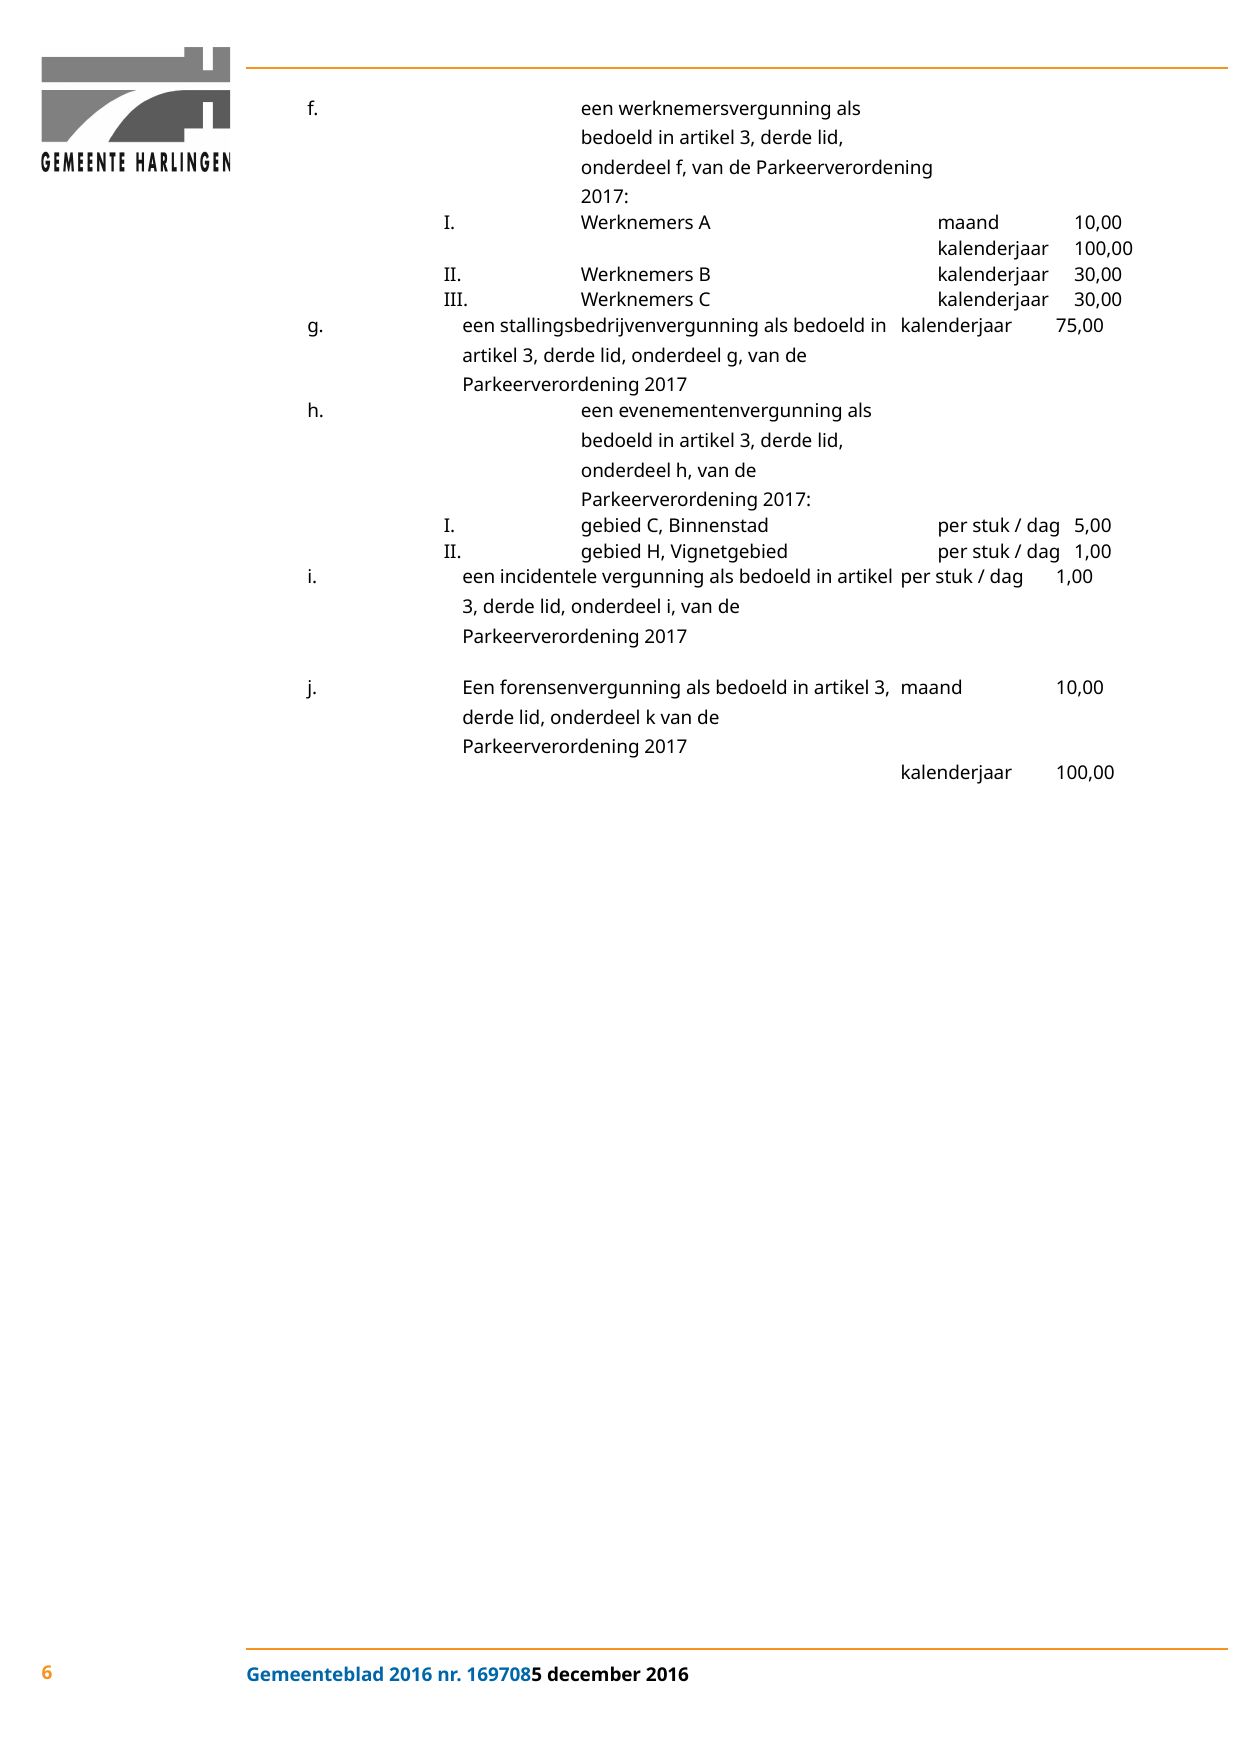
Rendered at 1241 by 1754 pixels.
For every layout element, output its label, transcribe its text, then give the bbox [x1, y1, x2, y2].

table_cell kalenderjaar [937, 287, 1074, 312]
table_cell 100,00 [1056, 759, 1211, 785]
table_header [1074, 95, 1211, 209]
table_cell gebied H, Vignetgebied [581, 538, 937, 563]
table_header [1074, 398, 1211, 512]
table_cell [462, 759, 900, 785]
table_cell maand [937, 209, 1074, 235]
table_cell [462, 649, 900, 674]
table_cell 100,00 [1074, 235, 1211, 261]
table_cell [307, 538, 444, 563]
table_cell maand [900, 674, 1056, 759]
table_cell j. [307, 674, 462, 759]
table_cell kalenderjaar [937, 261, 1074, 287]
table_cell [307, 512, 444, 538]
table_header f. [307, 95, 444, 209]
table_cell kalenderjaar [900, 759, 1056, 785]
table_header [937, 95, 1074, 209]
table_header i. [307, 564, 462, 649]
table_cell II. [444, 538, 581, 563]
table_cell [307, 649, 462, 674]
table_cell I. [444, 209, 581, 235]
table_cell [307, 261, 444, 287]
table_cell I. [444, 512, 581, 538]
table_cell III. [444, 287, 581, 312]
table_cell 30,00 [1074, 261, 1211, 287]
picture [41, 47, 231, 172]
table_cell [307, 759, 462, 785]
table_header h. [307, 398, 444, 512]
table_header kalenderjaar [900, 313, 1056, 397]
table_cell Werknemers A [581, 209, 937, 235]
table_header [937, 398, 1074, 512]
table_cell 10,00 [1074, 209, 1211, 235]
table_header 1,00 [1056, 564, 1211, 649]
table_header [444, 95, 581, 209]
table_cell [1056, 649, 1211, 674]
table_cell Werknemers C [581, 287, 937, 312]
table_cell gebied C, Binnenstad [581, 512, 937, 538]
table_header per stuk / dag [900, 564, 1056, 649]
table_cell [307, 287, 444, 312]
table_cell [900, 649, 1056, 674]
table_header een evenementenvergunning als bedoeld in artikel 3, derde lid, onderdeel h, van de Parkeerverordening 2017: [581, 398, 937, 512]
table_cell 10,00 [1056, 674, 1211, 759]
table_cell per stuk / dag [937, 538, 1074, 563]
table_cell kalenderjaar [937, 235, 1074, 261]
table_cell [307, 209, 444, 235]
table_cell [444, 235, 581, 261]
table_header [444, 398, 581, 512]
table_cell [307, 235, 444, 261]
table_cell 1,00 [1074, 538, 1211, 563]
table_header 75,00 [1056, 313, 1211, 397]
table_cell 5,00 [1074, 512, 1211, 538]
table_cell per stuk / dag [937, 512, 1074, 538]
table_cell II. [444, 261, 581, 287]
table_cell Een forensenvergunning als bedoeld in artikel 3, derde lid, onderdeel k van de Parkeerverordening 2017 [462, 674, 900, 759]
table_header een stallingsbedrijvenvergunning als bedoeld in artikel 3, derde lid, onderdeel g, van de Parkeerverordening 2017 [462, 313, 900, 397]
table_header g. [307, 313, 462, 397]
table_cell 30,00 [1074, 287, 1211, 312]
table_cell [581, 235, 937, 261]
table_header een incidentele vergunning als bedoeld in artikel 3, derde lid, onderdeel i, van de Parkeerverordening 2017 [462, 564, 900, 649]
table_header een werknemersvergunning als bedoeld in artikel 3, derde lid, onderdeel f, van de Parkeerverordening 2017: [581, 95, 937, 209]
table_cell Werknemers B [581, 261, 937, 287]
